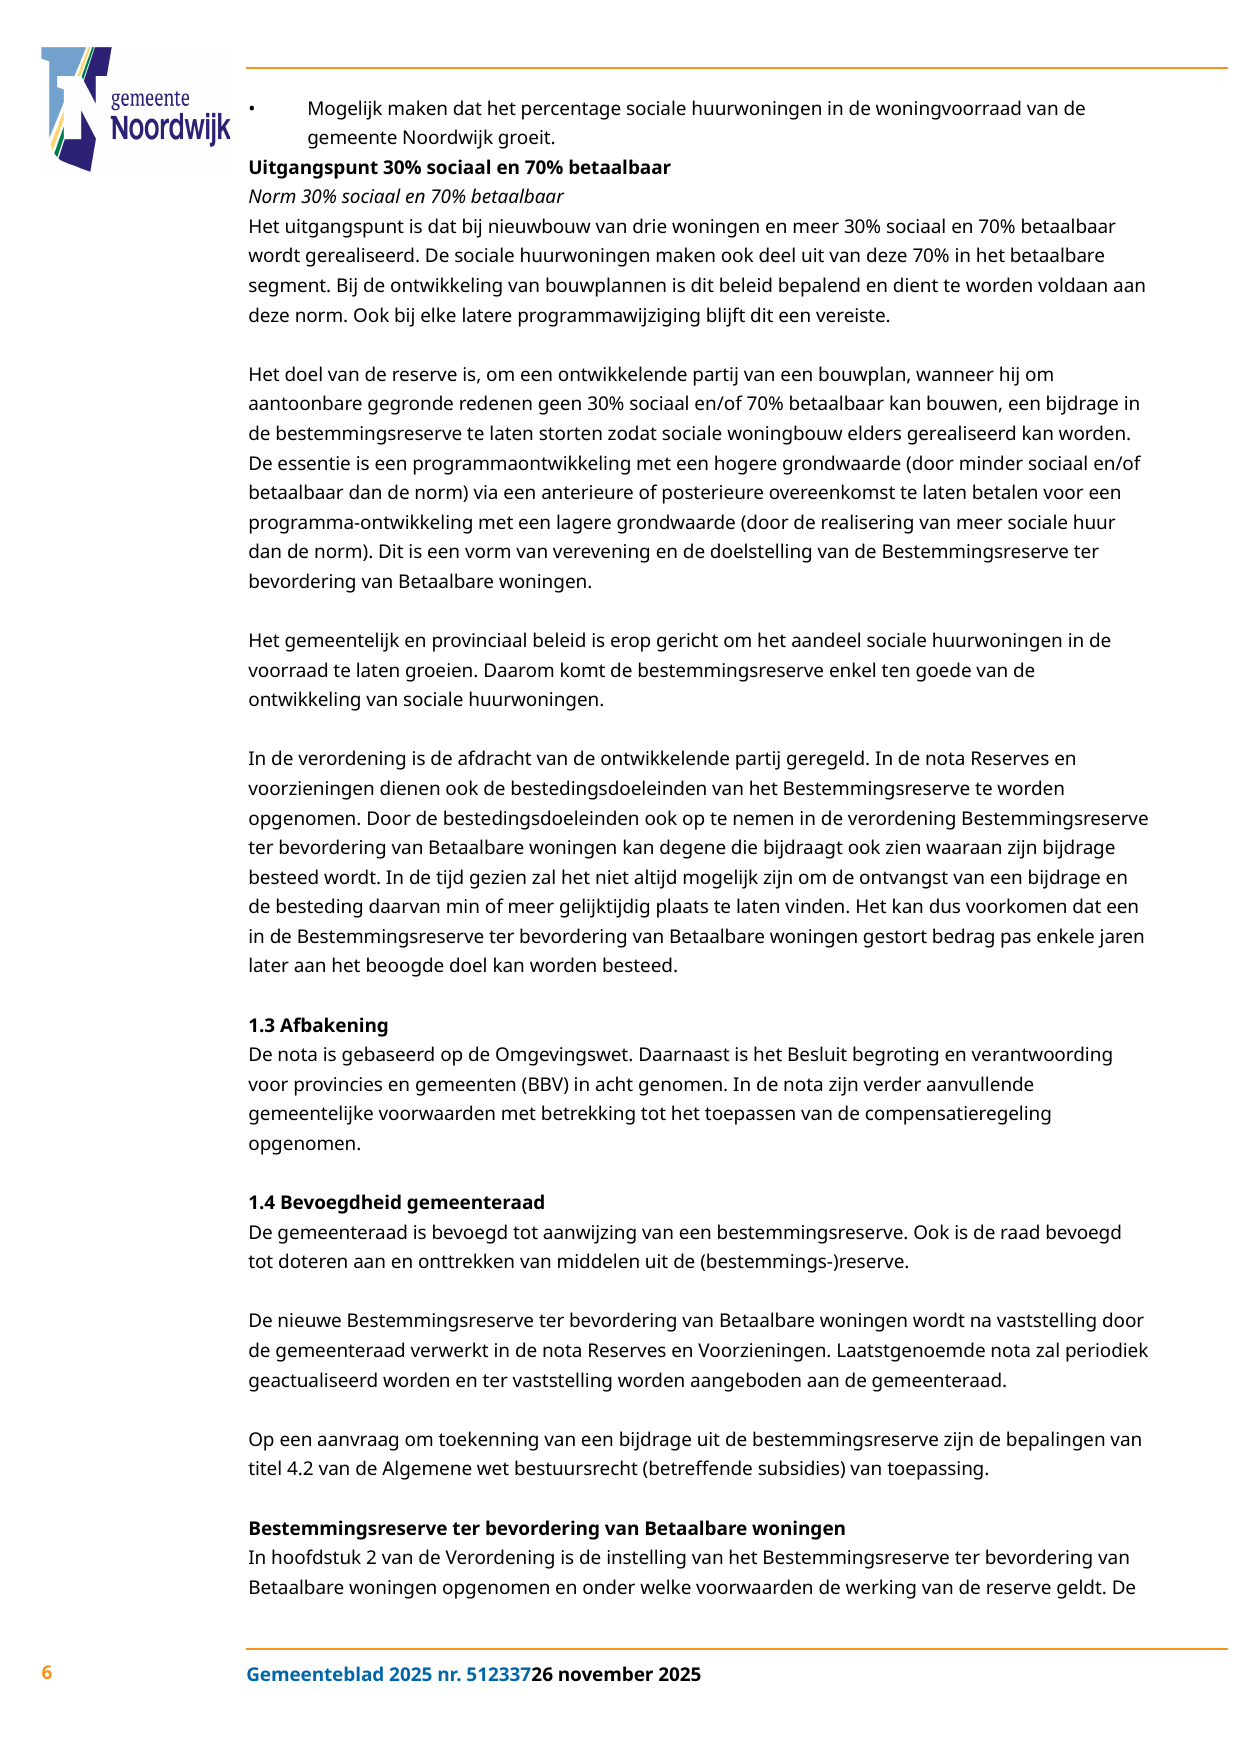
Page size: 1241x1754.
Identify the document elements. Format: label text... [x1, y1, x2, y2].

text Op een aanvraag om toekenning van een bijdrage uit de bestemmingsreserve zijn de bepalingen van titel 4.2 van de Algemene wet bestuursrecht (betreffende subsidies) van toepassing. [248, 1426, 1152, 1481]
text De nieuwe Bestemmingsreserve ter bevordering van Betaalbare woningen wordt na vaststelling door de gemeenteraad verwerkt in de nota Reserves en Voorzieningen. Laatstgenoemde nota zal periodiek geactualiseerd worden en ter vaststelling worden aangeboden aan de gemeenteraad. [248, 1308, 1152, 1393]
text Bestemmingsreserve ter bevordering van Betaalbare woningen [248, 1515, 1152, 1541]
text Uitgangspunt 30% sociaal en 70% betaalbaar [248, 154, 1152, 180]
text Het gemeentelijk en provinciaal beleid is erop gericht om het aandeel sociale huurwoningen in de voorraad te laten groeien. Daarom komt de bestemmingsreserve enkel ten goede van de ontwikkeling van sociale huurwoningen. [248, 627, 1152, 712]
picture [41, 47, 231, 172]
text Norm 30% sociaal en 70% betaalbaar [248, 183, 1152, 209]
text De nota is gebaseerd op de Omgevingswet. Daarnaast is het Besluit begroting en verantwoording voor provincies en gemeenten (BBV) in acht genomen. In de nota zijn verder aanvullende gemeentelijke voorwaarden met betrekking tot het toepassen van de compensatieregeling opgenomen. [248, 1041, 1152, 1156]
text Het doel van de reserve is, om een ontwikkelende partij van een bouwplan, wanneer hij om aantoonbare gegronde redenen geen 30% sociaal en/of 70% betaalbaar kan bouwen, een bijdrage in de bestemmingsreserve te laten storten zodat sociale woningbouw elders gerealiseerd kan worden. De essentie is een programmaontwikkeling met een hogere grondwaarde (door minder sociaal en/of betaalbaar dan de norm) via een anterieure of posterieure overeenkomst te laten betalen voor een programma-ontwikkeling met een lagere grondwaarde (door de realisering van meer sociale huur dan de norm). Dit is een vorm van verevening en de doelstelling van de Bestemmingsreserve ter bevordering van Betaalbare woningen. [248, 361, 1152, 594]
text In de verordening is de afdracht van de ontwikkelende partij geregeld. In de nota Reserves en voorzieningen dienen ook de bestedingsdoeleinden van het Bestemmingsreserve te worden opgenomen. Door de bestedingsdoeleinden ook op te nemen in de verordening Bestemmingsreserve ter bevordering van Betaalbare woningen kan degene die bijdraagt ook zien waaraan zijn bijdrage besteed wordt. In de tijd gezien zal het niet altijd mogelijk zijn om de ontvangst van een bijdrage en de besteding daarvan min of meer gelijktijdig plaats te laten vinden. Het kan dus voorkomen dat een in de Bestemmingsreserve ter bevordering van Betaalbare woningen gestort bedrag pas enkele jaren later aan het beoogde doel kan worden besteed. [248, 746, 1152, 978]
text In hoofdstuk 2 van de Verordening is de instelling van het Bestemmingsreserve ter bevordering van Betaalbare woningen opgenomen en onder welke voorwaarden de werking van de reserve geldt. De [248, 1544, 1152, 1600]
text 1.4 Bevoegdheid gemeenteraad [248, 1189, 1152, 1215]
text Het uitgangspunt is dat bij nieuwbouw van drie woningen en meer 30% sociaal en 70% betaalbaar wordt gerealiseerd. De sociale huurwoningen maken ook deel uit van deze 70% in het betaalbare segment. Bij de ontwikkeling van bouwplannen is dit beleid bepalend en dient te worden voldaan aan deze norm. Ook bij elke latere programmawijziging blijft dit een vereiste. [248, 213, 1152, 328]
text 1.3 Afbakening [248, 1012, 1152, 1038]
list Mogelijk maken dat het percentage sociale huurwoningen in de woningvoorraad van de gemeente Noordwijk groeit. [248, 95, 1152, 150]
text De gemeenteraad is bevoegd tot aanwijzing van een bestemmingsreserve. Ook is de raad bevoegd tot doteren aan en onttrekken van middelen uit de (bestemmings-)reserve. [248, 1219, 1152, 1274]
